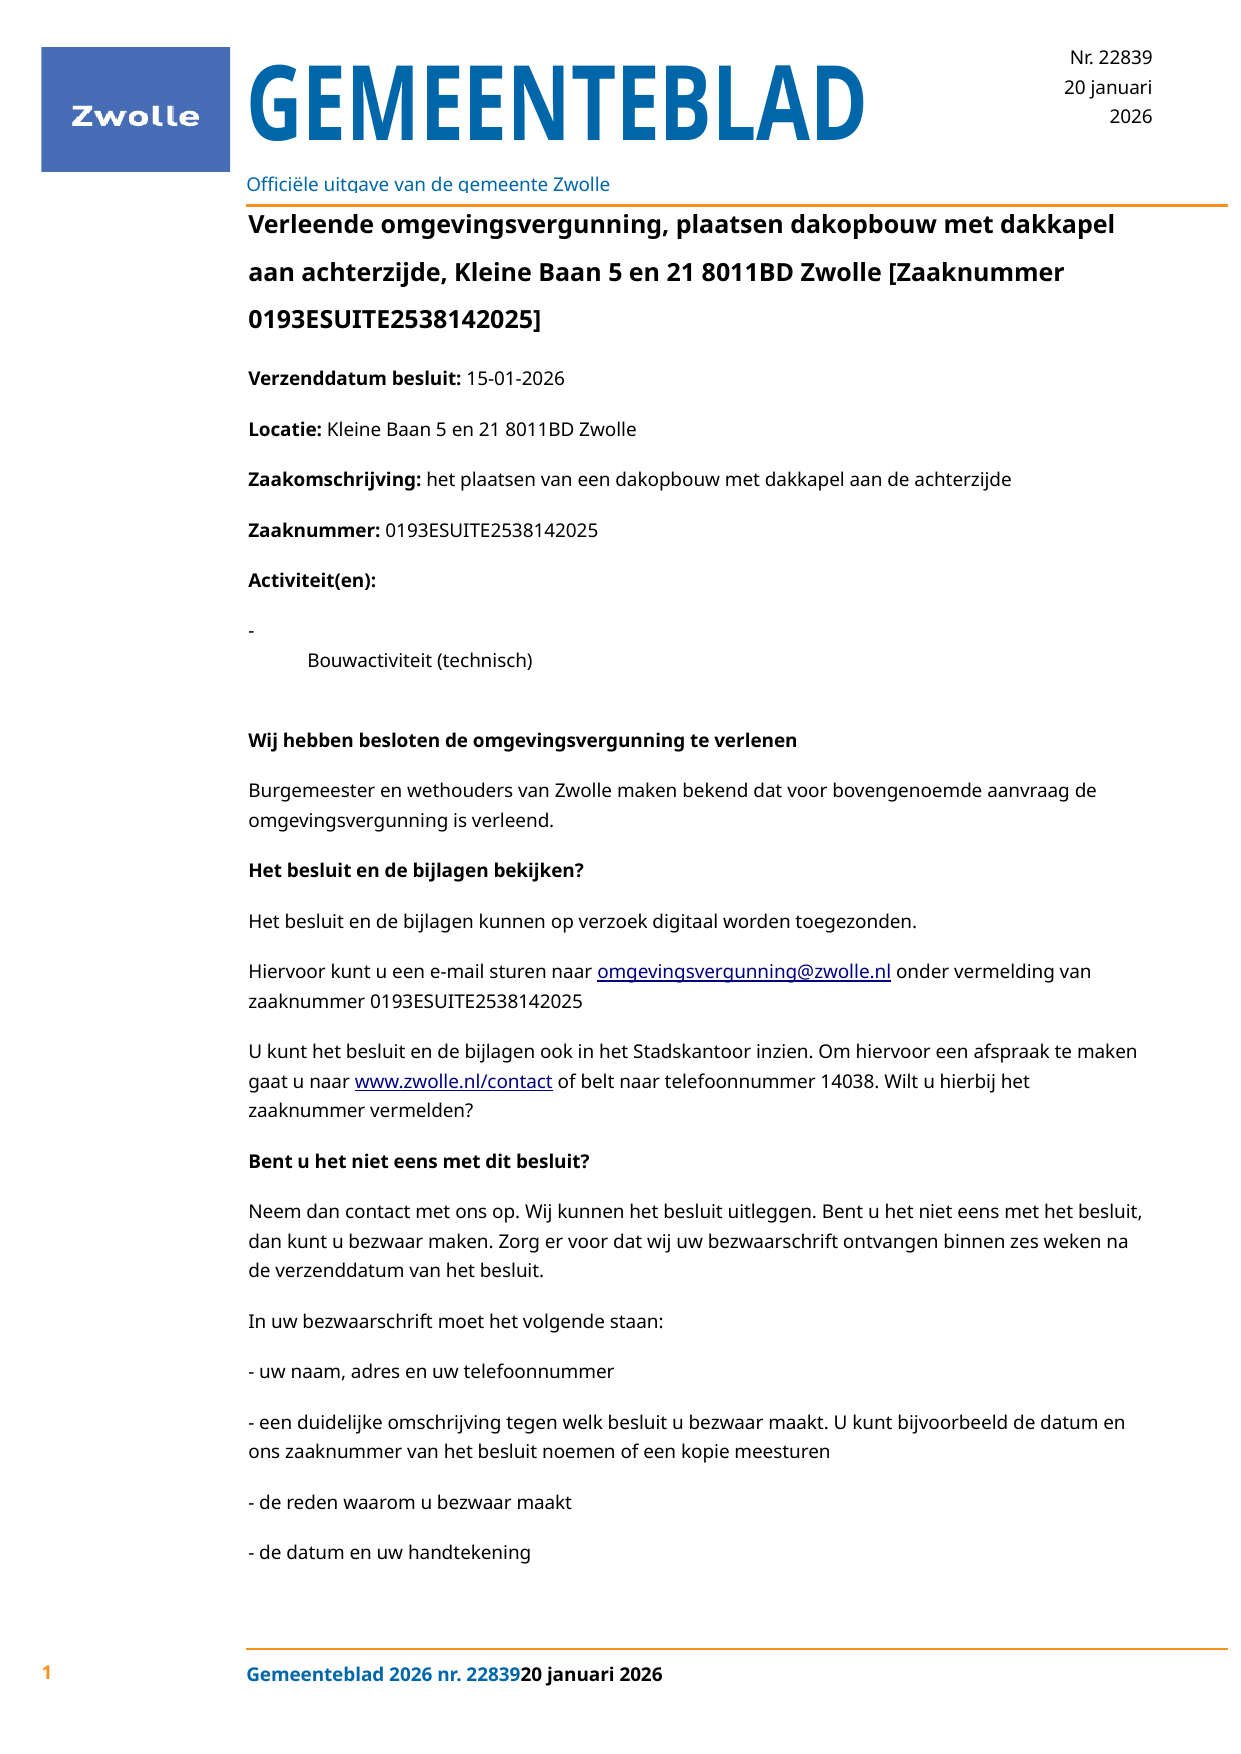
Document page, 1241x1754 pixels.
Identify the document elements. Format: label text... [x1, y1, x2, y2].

text Hiervoor kunt u een e-mail sturen naar omgevingsvergunning@zwolle.nl onder vermelding van zaaknummer 0193ESUITE2538142025 [248, 958, 1152, 1014]
text Bent u het niet eens met dit besluit? [248, 1148, 1152, 1174]
text U kunt het besluit en de bijlagen ook in het Stadskantoor inzien. Om hiervoor een afspraak te maken gaat u naar www.zwolle.nl/contact of belt naar telefoonnummer 14038. Wilt u hierbij het zaaknummer vermelden? [248, 1038, 1152, 1123]
text - de datum en uw handtekening [248, 1539, 1152, 1565]
text Zaakomschrijving: het plaatsen van een dakopbouw met dakkapel aan de achterzijde [248, 466, 1152, 492]
list Bouwactiviteit (technisch) [248, 647, 1152, 673]
text Zaaknummer: 0193ESUITE2538142025 [248, 517, 1152, 542]
text Activiteit(en): [248, 567, 1152, 593]
text - de reden waarom u bezwaar maakt [248, 1489, 1152, 1514]
text Verzenddatum besluit: 15-01-2026 [248, 366, 1152, 391]
text Verleende omgevingsvergunning, plaatsen dakopbouw met dakkapel aan achterzijde, Kleine Baan 5 en 21 8011BD Zwolle [Zaaknummer 0193ESUITE2538142025] [248, 207, 1152, 336]
text - een duidelijke omschrijving tegen welk besluit u bezwaar maakt. U kunt bijvoorbeeld de datum en ons zaaknummer van het besluit noemen of een kopie meesturen [248, 1409, 1152, 1464]
text Wij hebben besloten de omgevingsvergunning te verlenen [248, 727, 1152, 753]
text Locatie: Kleine Baan 5 en 21 8011BD Zwolle [248, 416, 1152, 442]
text In uw bezwaarschrift moet het volgende staan: [248, 1308, 1152, 1334]
text Burgemeester en wethouders van Zwolle maken bekend dat voor bovengenoemde aanvraag de omgevingsvergunning is verleend. [248, 778, 1152, 833]
text Neem dan contact met ons op. Wij kunnen het besluit uitleggen. Bent u het niet eens met het besluit, dan kunt u bezwaar maken. Zorg er voor dat wij uw bezwaarschrift ontvangen binnen zes weken na de verzenddatum van het besluit. [248, 1198, 1152, 1283]
picture [41, 47, 231, 172]
text - uw naam, adres en uw telefoonnummer [248, 1358, 1152, 1384]
text Het besluit en de bijlagen bekijken? [248, 858, 1152, 883]
text Het besluit en de bijlagen kunnen op verzoek digitaal worden toegezonden. [248, 908, 1152, 934]
